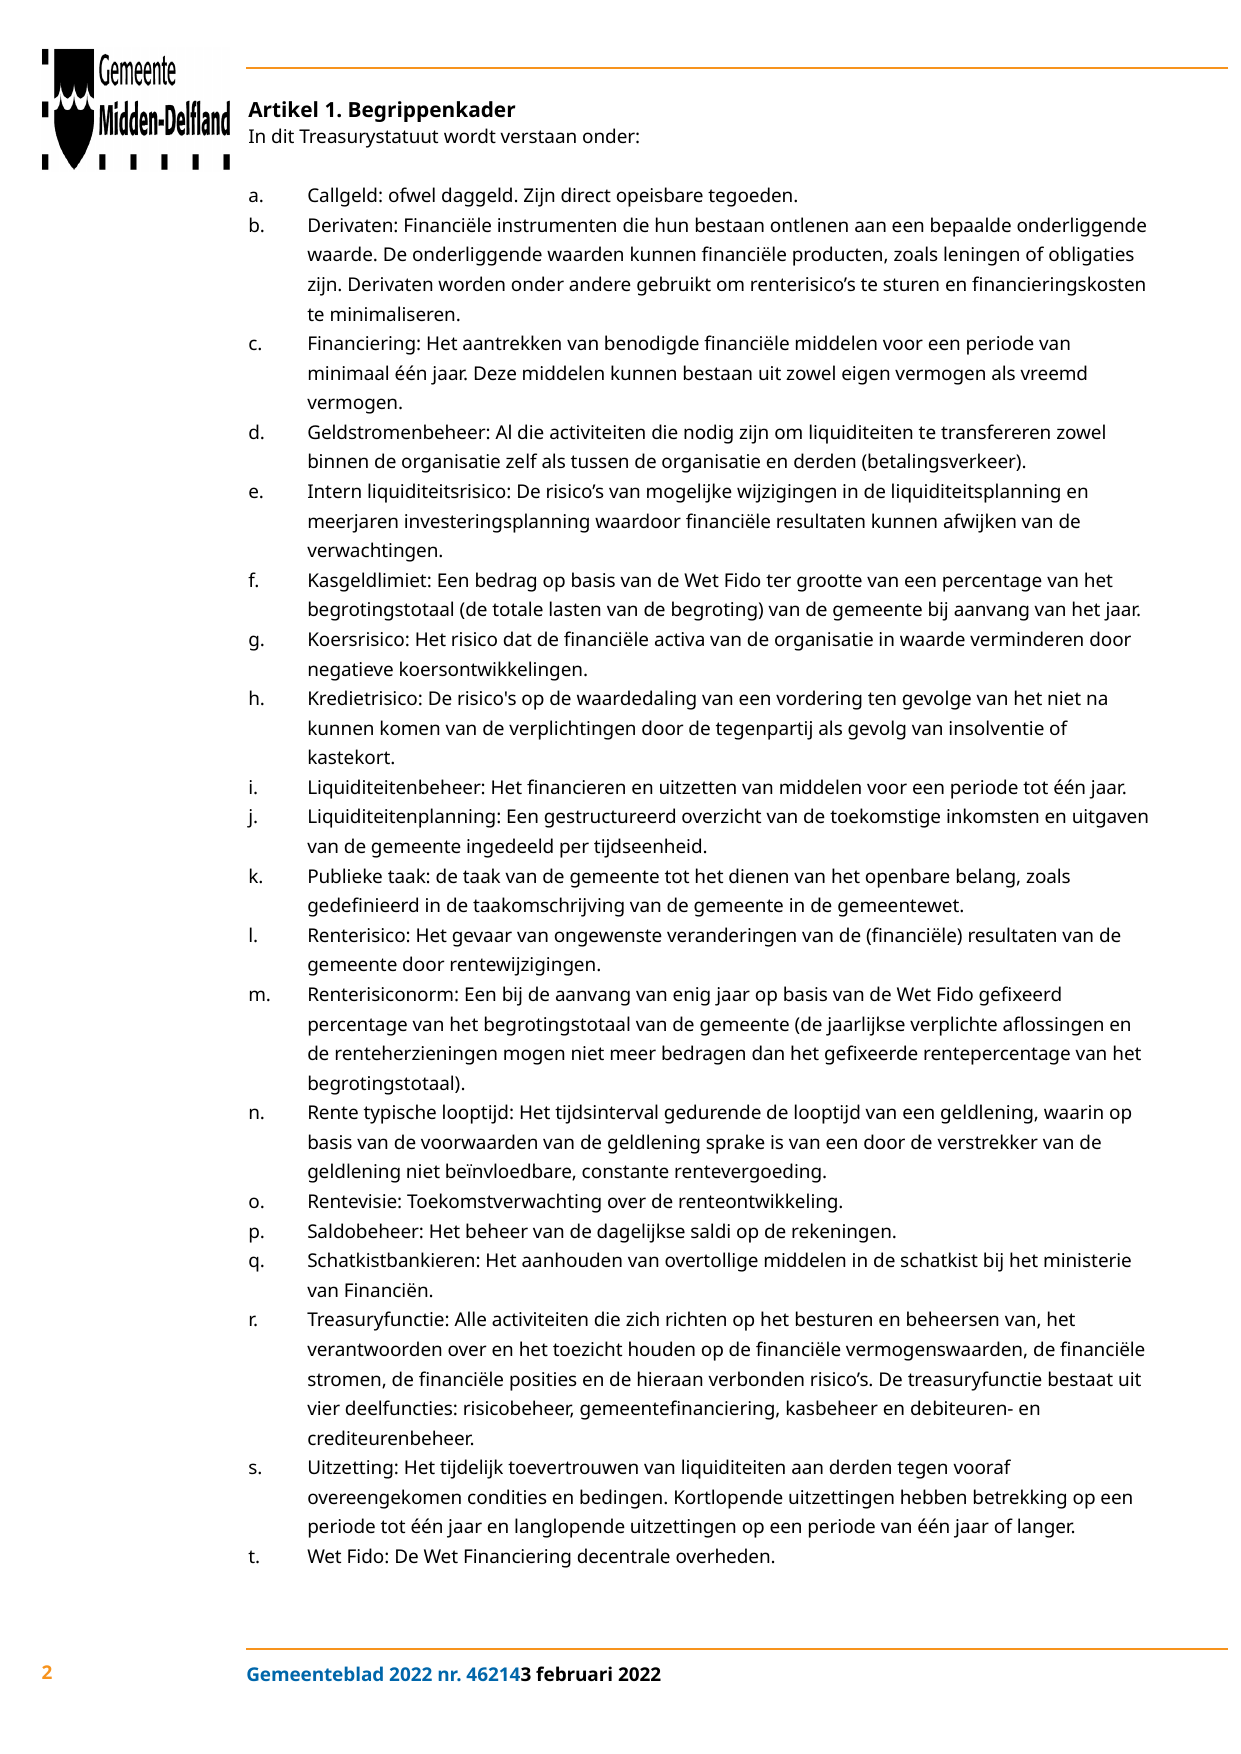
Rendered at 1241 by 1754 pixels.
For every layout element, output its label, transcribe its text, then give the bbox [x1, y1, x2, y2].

list Intern liquiditeitsrisico: De risico’s van mogelijke wijzigingen in de liquiditeitsplanning en meerjaren investeringsplanning waardoor financiële resultaten kunnen afwijken van de verwachtingen. [248, 478, 1152, 563]
list Callgeld: ofwel daggeld. Zijn direct opeisbare tegoeden. [248, 182, 1152, 208]
list Liquiditeitenplanning: Een gestructureerd overzicht van de toekomstige inkomsten en uitgaven van de gemeente ingedeeld per tijdseenheid. [248, 804, 1152, 859]
list Wet Fido: De Wet Financiering decentrale overheden. [248, 1543, 1152, 1569]
list Rente typische looptijd: Het tijdsinterval gedurende de looptijd van een geldlening, waarin op basis van de voorwaarden van de geldlening sprake is van een door de verstrekker van de geldlening niet beïnvloedbare, constante rentevergoeding. [248, 1099, 1152, 1184]
list Geldstromenbeheer: Al die activiteiten die nodig zijn om liquiditeiten te transfereren zowel binnen de organisatie zelf als tussen de organisatie en derden (betalingsverkeer). [248, 419, 1152, 474]
picture [41, 47, 231, 172]
list Renterisiconorm: Een bij de aanvang van enig jaar op basis van de Wet Fido gefixeerd percentage van het begrotingstotaal van de gemeente (de jaarlijkse verplichte aflossingen en de renteherzieningen mogen niet meer bedragen dan het gefixeerde rentepercentage van het begrotingstotaal). [248, 981, 1152, 1096]
list Treasuryfunctie: Alle activiteiten die zich richten op het besturen en beheersen van, het verantwoorden over en het toezicht houden op de financiële vermogenswaarden, de financiële stromen, de financiële posities en de hieraan verbonden risico’s. De treasuryfunctie bestaat uit vier deelfuncties: risicobeheer, gemeentefinanciering, kasbeheer en debiteuren- en crediteurenbeheer. [248, 1307, 1152, 1451]
list Renterisico: Het gevaar van ongewenste veranderingen van de (financiële) resultaten van de gemeente door rentewijzigingen. [248, 922, 1152, 977]
list Financiering: Het aantrekken van benodigde financiële middelen voor een periode van minimaal één jaar. Deze middelen kunnen bestaan uit zowel eigen vermogen als vreemd vermogen. [248, 330, 1152, 415]
text In dit Treasurystatuut wordt verstaan onder: [248, 123, 1152, 149]
list Derivaten: Financiële instrumenten die hun bestaan ontlenen aan een bepaalde onderliggende waarde. De onderliggende waarden kunnen financiële producten, zoals leningen of obligaties zijn. Derivaten worden onder andere gebruikt om renterisico’s te sturen en financieringskosten te minimaliseren. [248, 212, 1152, 326]
list Kasgeldlimiet: Een bedrag op basis van de Wet Fido ter grootte van een percentage van het begrotingstotaal (de totale lasten van de begroting) van de gemeente bij aanvang van het jaar. [248, 567, 1152, 622]
list Liquiditeitenbeheer: Het financieren en uitzetten van middelen voor een periode tot één jaar. [248, 774, 1152, 800]
text Artikel 1. Begrippenkader [248, 95, 1152, 123]
list Publieke taak: de taak van de gemeente tot het dienen van het openbare belang, zoals gedefinieerd in de taakomschrijving van de gemeente in de gemeentewet. [248, 863, 1152, 918]
list Koersrisico: Het risico dat de financiële activa van de organisatie in waarde verminderen door negatieve koersontwikkelingen. [248, 626, 1152, 681]
list Rentevisie: Toekomstverwachting over de renteontwikkeling. [248, 1188, 1152, 1214]
list Saldobeheer: Het beheer van de dagelijkse saldi op de rekeningen. [248, 1218, 1152, 1243]
list Uitzetting: Het tijdelijk toevertrouwen van liquiditeiten aan derden tegen vooraf overeengekomen condities en bedingen. Kortlopende uitzettingen hebben betrekking op een periode tot één jaar en langlopende uitzettingen op een periode van één jaar of langer. [248, 1454, 1152, 1539]
list Schatkistbankieren: Het aanhouden van overtollige middelen in de schatkist bij het ministerie van Financiën. [248, 1247, 1152, 1303]
list Kredietrisico: De risico's op de waardedaling van een vordering ten gevolge van het niet na kunnen komen van de verplichtingen door de tegenpartij als gevolg van insolventie of kastekort. [248, 685, 1152, 770]
